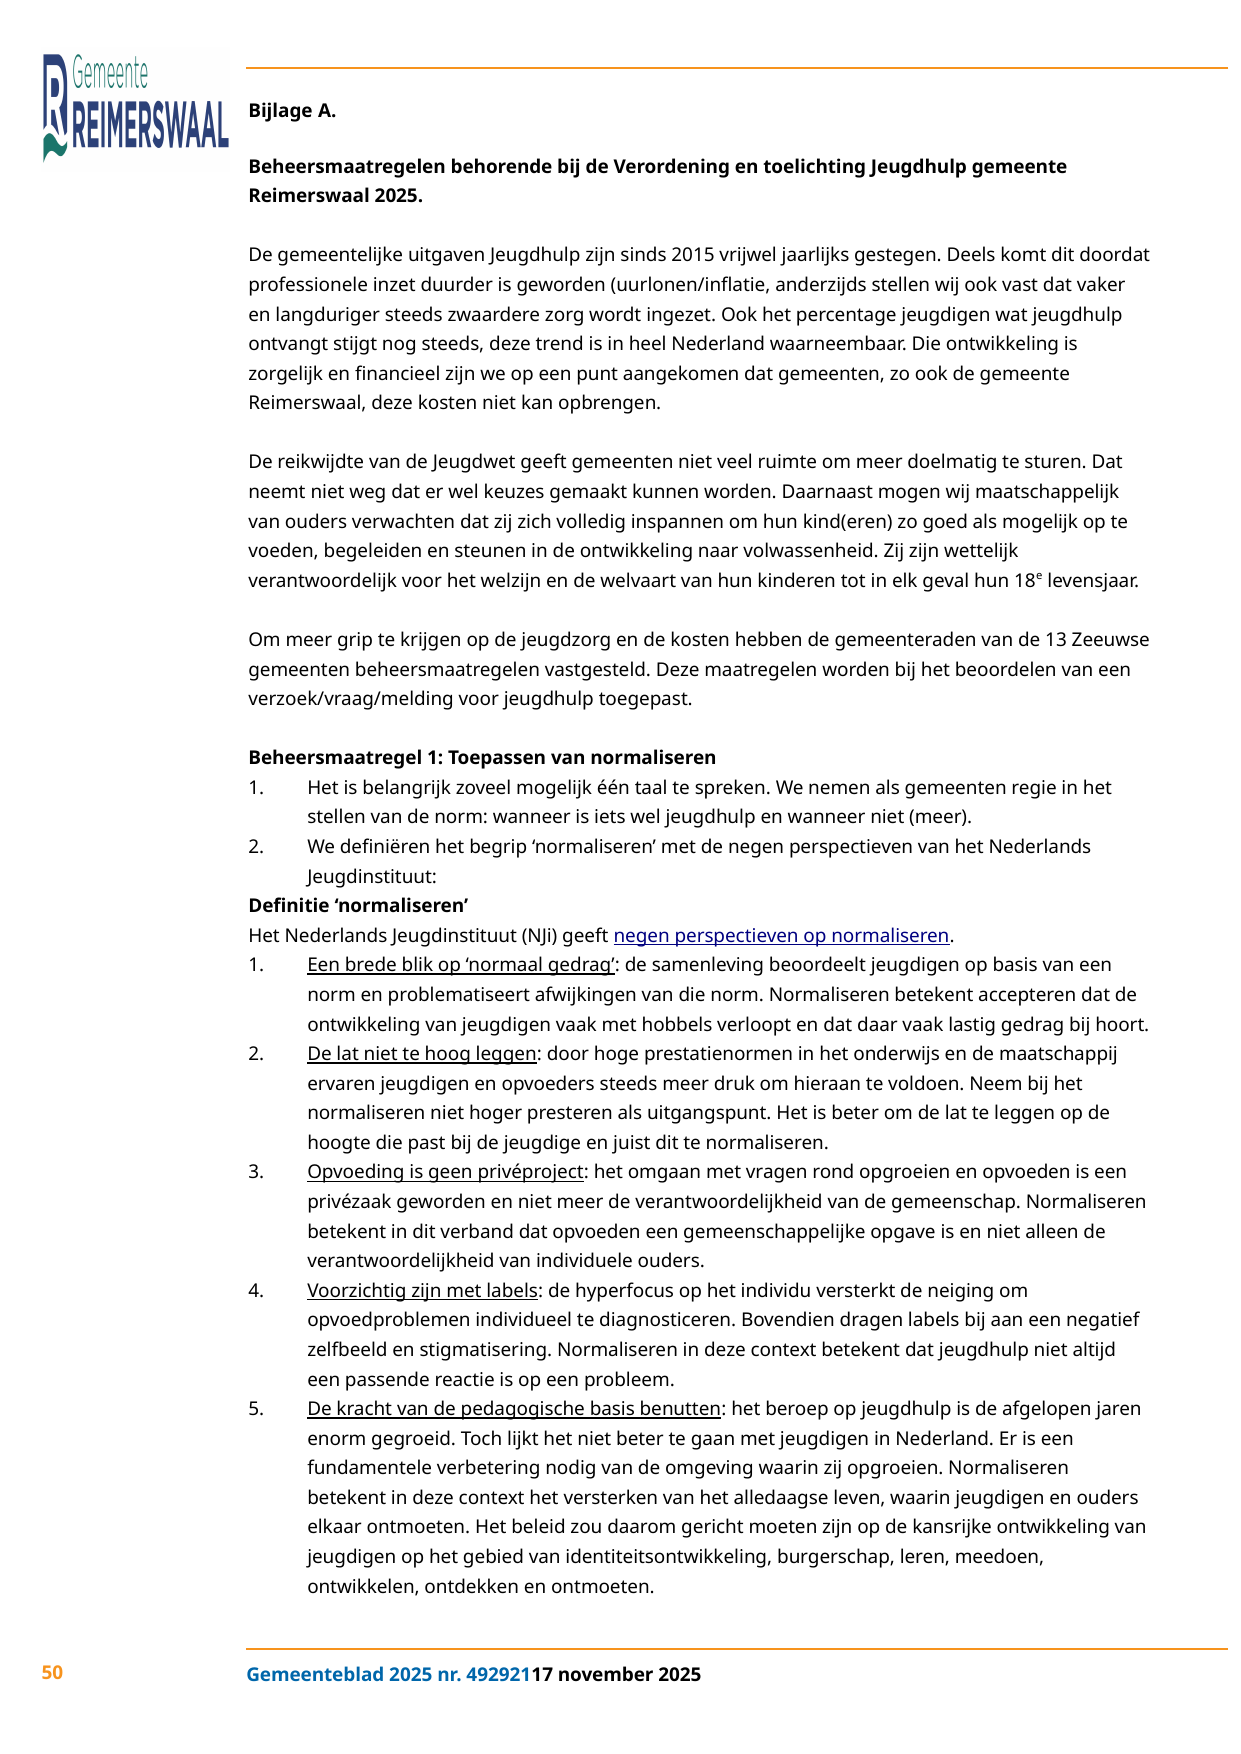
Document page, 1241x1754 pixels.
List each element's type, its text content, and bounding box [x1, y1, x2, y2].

list De lat niet te hoog leggen: door hoge prestatienormen in het onderwijs en de maatschappij ervaren jeugdigen en opvoeders steeds meer druk om hieraan te voldoen. Neem bij het normaliseren niet hoger presteren als uitgangspunt. Het is beter om de lat te leggen op de hoogte die past bij de jeugdige en juist dit te normaliseren. [248, 1040, 1152, 1155]
text De reikwijdte van de Jeugdwet geeft gemeenten niet veel ruimte om meer doelmatig te sturen. Dat neemt niet weg dat er wel keuzes gemaakt kunnen worden. Daarnaast mogen wij maatschappelijk van ouders verwachten dat zij zich volledig inspannen om hun kind(eren) zo goed als mogelijk op te voeden, begeleiden en steunen in de ontwikkeling naar volwassenheid. Zij zijn wettelijk verantwoordelijk voor het welzijn en de welvaart van hun kinderen tot in elk geval hun 18e levensjaar. [248, 449, 1152, 593]
list De kracht van de pedagogische basis benutten: het beroep op jeugdhulp is de afgelopen jaren enorm gegroeid. Toch lijkt het niet beter te gaan met jeugdigen in Nederland. Er is een fundamentele verbetering nodig van de omgeving waarin zij opgroeien. Normaliseren betekent in deze context het versterken van het alledaagse leven, waarin jeugdigen en ouders elkaar ontmoeten. Het beleid zou daarom gericht moeten zijn op de kansrijke ontwikkeling van jeugdigen op het gebied van identiteitsontwikkeling, burgerschap, leren, meedoen, ontwikkelen, ontdekken en ontmoeten. [248, 1395, 1152, 1599]
list We definiëren het begrip ‘normaliseren’ met de negen perspectieven van het Nederlands Jeugdinstituut: [248, 833, 1152, 889]
picture [41, 47, 231, 172]
list Voorzichtig zijn met labels: de hyperfocus op het individu versterkt de neiging om opvoedproblemen individueel te diagnosticeren. Bovendien dragen labels bij aan een negatief zelfbeeld en stigmatisering. Normaliseren in deze context betekent dat jeugdhulp niet altijd een passende reactie is op een probleem. [248, 1277, 1152, 1392]
list Opvoeding is geen privéproject: het omgaan met vragen rond opgroeien en opvoeden is een privézaak geworden en niet meer de verantwoordelijkheid van de gemeenschap. Normaliseren betekent in dit verband dat opvoeden een gemeenschappelijke opgave is en niet alleen de verantwoordelijkheid van individuele ouders. [248, 1159, 1152, 1273]
text Beheersmaatregelen behorende bij de Verordening en toelichting Jeugdhulp gemeente Reimerswaal 2025. [248, 153, 1152, 208]
list Het is belangrijk zoveel mogelijk één taal te spreken. We nemen als gemeenten regie in het stellen van de norm: wanneer is iets wel jeugdhulp en wanneer niet (meer). [248, 774, 1152, 829]
text Het Nederlands Jeugdinstituut (NJi) geeft negen perspectieven op normaliseren. [248, 922, 1152, 948]
list Een brede blik op ‘normaal gedrag’: de samenleving beoordeelt jeugdigen op basis van een norm en problematiseert afwijkingen van die norm. Normaliseren betekent accepteren dat de ontwikkeling van jeugdigen vaak met hobbels verloopt en dat daar vaak lastig gedrag bij hoort. [248, 952, 1152, 1037]
text Beheersmaatregel 1: Toepassen van normaliseren [248, 744, 1152, 770]
text Definitie ‘normaliseren’ [248, 892, 1152, 918]
text Om meer grip te krijgen op de jeugdzorg en de kosten hebben de gemeenteraden van de 13 Zeeuwse gemeenten beheersmaatregelen vastgesteld. Deze maatregelen worden bij het beoordelen van een verzoek/vraag/melding voor jeugdhulp toegepast. [248, 626, 1152, 711]
text De gemeentelijke uitgaven Jeugdhulp zijn sinds 2015 vrijwel jaarlijks gestegen. Deels komt dit doordat professionele inzet duurder is geworden (uurlonen/inflatie, anderzijds stellen wij ook vast dat vaker en langduriger steeds zwaardere zorg wordt ingezet. Ook het percentage jeugdigen wat jeugdhulp ontvangt stijgt nog steeds, deze trend is in heel Nederland waarneembaar. Die ontwikkeling is zorgelijk en financieel zijn we op een punt aangekomen dat gemeenten, zo ook de gemeente Reimerswaal, deze kosten niet kan opbrengen. [248, 242, 1152, 415]
text Bijlage A. [248, 95, 1152, 123]
